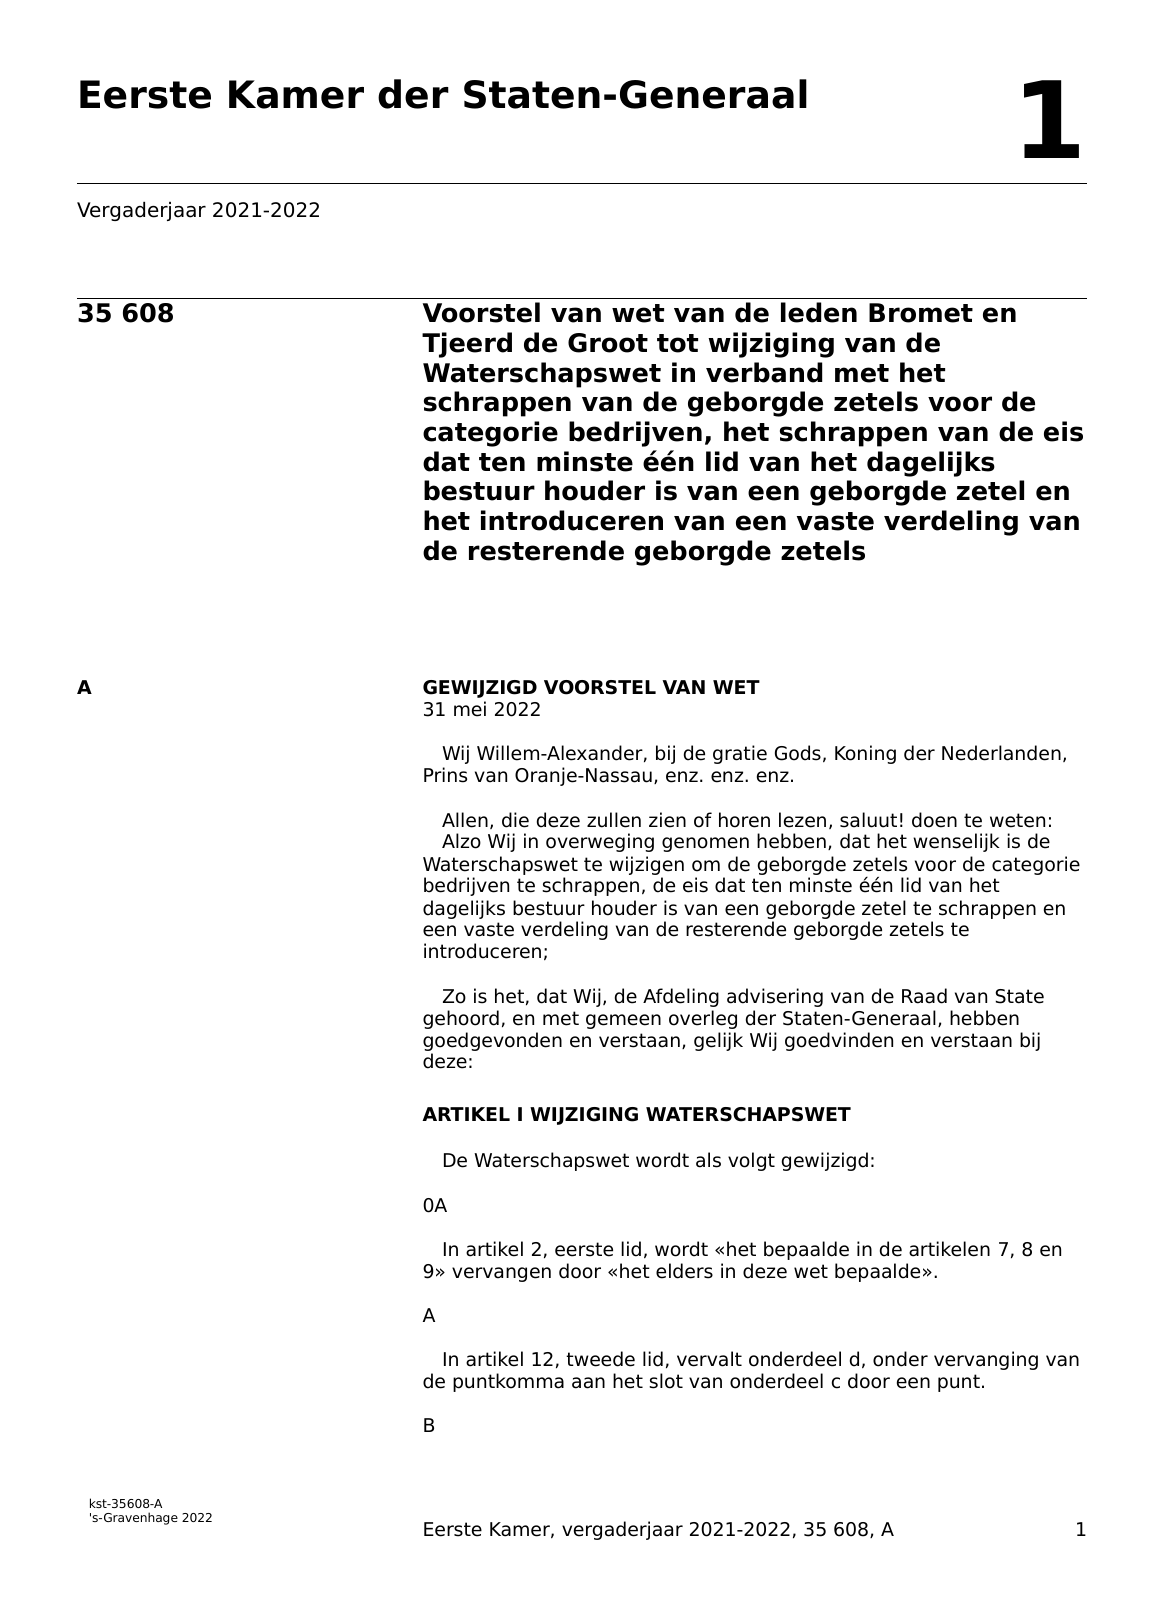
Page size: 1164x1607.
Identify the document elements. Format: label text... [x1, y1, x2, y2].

text Zo is het, dat Wij, de Afdeling advisering van de Raad van State gehoord, en met gemeen overleg der Staten-Generaal, hebben goedgevonden en verstaan, gelijk Wij goedvinden en verstaan bij deze: [422, 986, 1087, 1073]
text kst-35608-A [88, 1497, 323, 1511]
text B [422, 1415, 1087, 1437]
subtitle ARTIKEL I WIJZIGING WATERSCHAPSWET [422, 1103, 1087, 1125]
text 31 mei 2022 [422, 699, 1087, 721]
table_header Eerste Kamer der Staten-Generaal [77, 59, 886, 183]
text 's-Gravenhage 2022 [88, 1511, 323, 1525]
text In artikel 12, tweede lid, vervalt onderdeel d, onder vervanging van de puntkomma aan het slot van onderdeel c door een punt. [422, 1349, 1087, 1393]
text 0A [422, 1194, 1087, 1217]
text In artikel 2, eerste lid, wordt «het bepaalde in de artikelen 7, 8 en 9» vervangen door «het elders in deze wet bepaalde». [422, 1239, 1087, 1283]
table_cell Vergaderjaar 2021-2022 [77, 184, 1087, 298]
text A [422, 1305, 1087, 1327]
table_header 1 [886, 59, 1087, 183]
text Wij Willem-Alexander, bij de gratie Gods, Koning der Nederlanden, Prins van Oranje-Nassau, enz. enz. enz. [422, 743, 1087, 787]
subtitle A GEWIJZIGD VOORSTEL VAN WET [77, 677, 1087, 699]
text Allen, die deze zullen zien of horen lezen, saluut! doen te weten: [422, 809, 1087, 831]
subtitle 35 608 Voorstel van wet van de leden Bromet en Tjeerd de Groot tot wijziging van de Waterschapswet in verband met het schrappen van de geborgde zetels voor de categorie bedrijven, het schrappen van de eis dat ten minste één lid van het dagelijks bestuur houder is van een geborgde zetel en het introduceren van een vaste verdeling van de resterende geborgde zetels [77, 299, 1087, 566]
text Alzo Wij in overweging genomen hebben, dat het wenselijk is de Waterschapswet te wijzigen om de geborgde zetels voor de categorie bedrijven te schrappen, de eis dat ten minste één lid van het dagelijks bestuur houder is van een geborgde zetel te schrappen en een vaste verdeling van de resterende geborgde zetels te introduceren; [422, 831, 1087, 963]
text De Waterschapswet wordt als volgt gewijzigd: [422, 1150, 1087, 1172]
